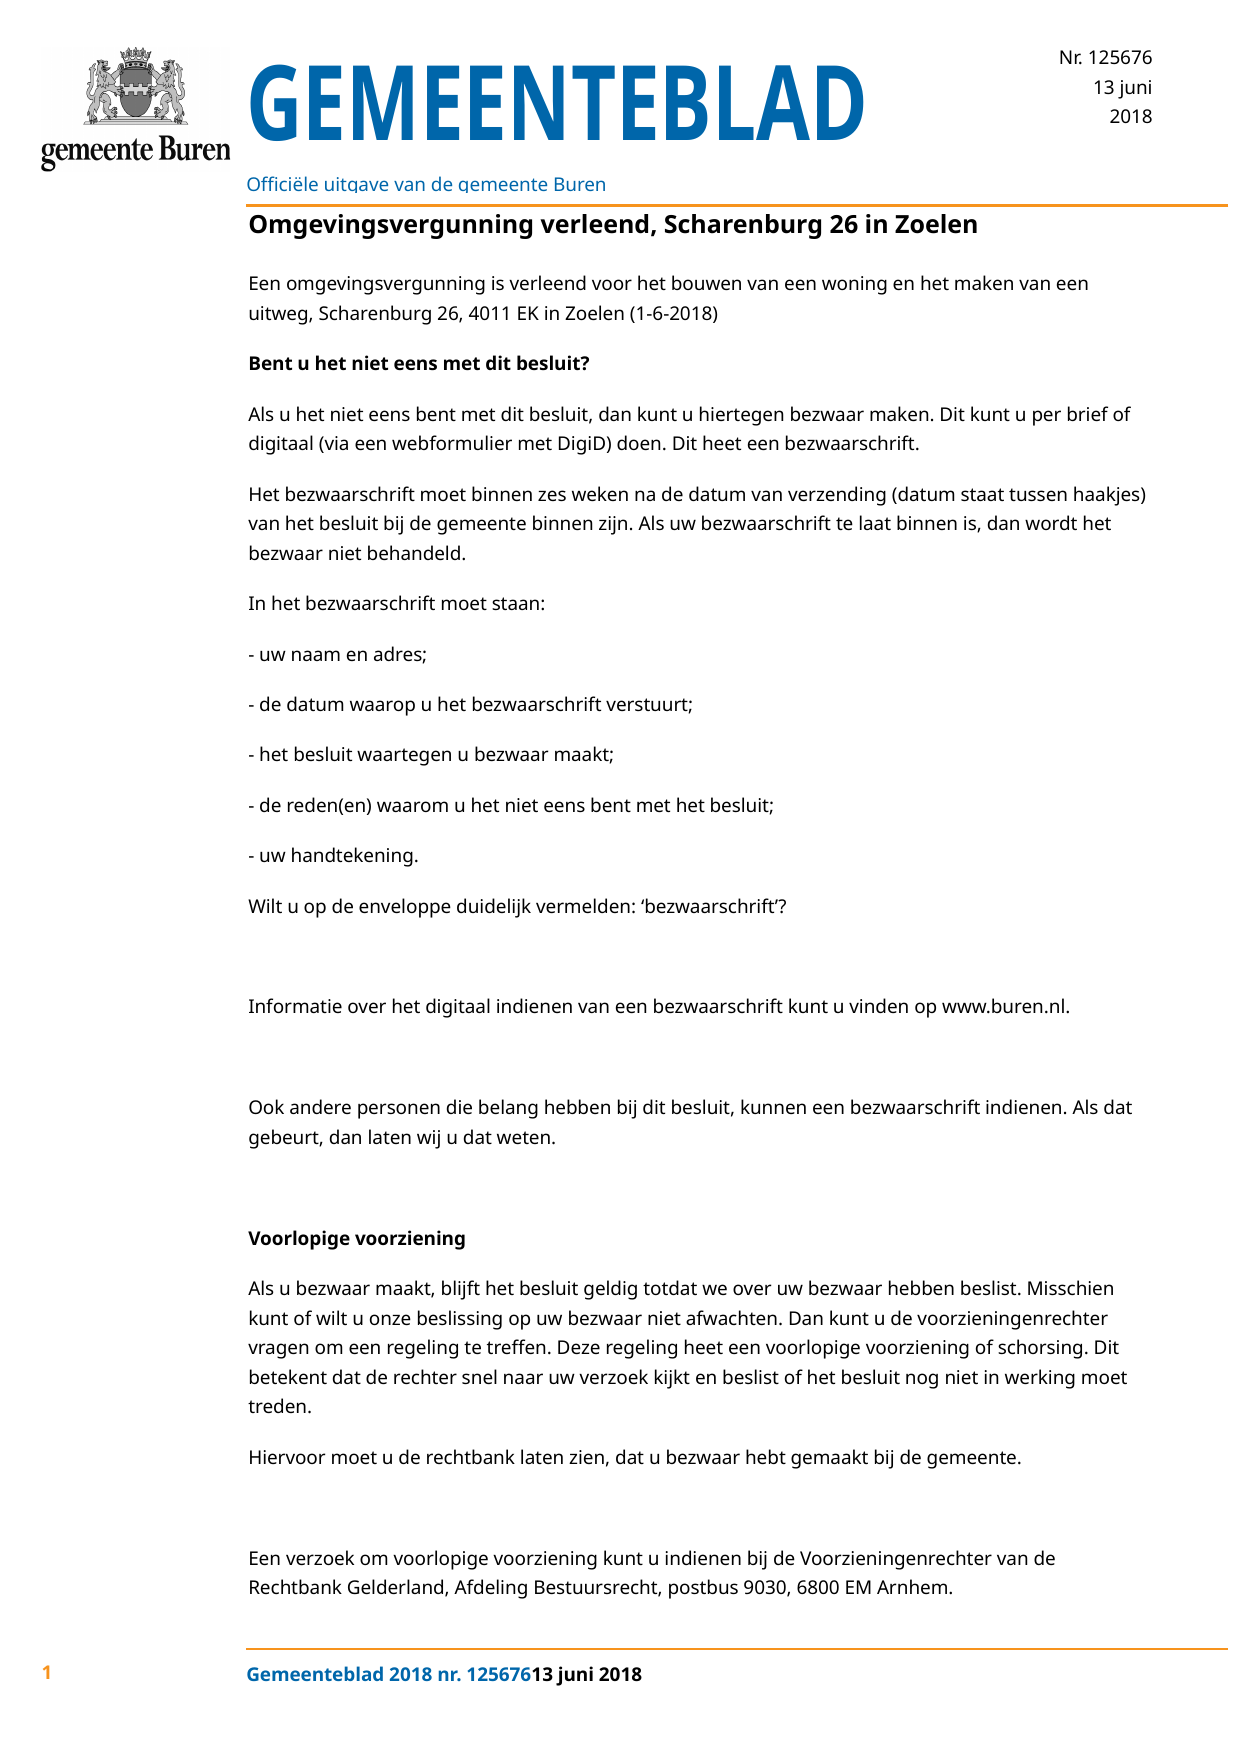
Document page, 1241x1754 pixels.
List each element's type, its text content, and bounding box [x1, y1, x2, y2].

text Omgevingsvergunning verleend, Scharenburg 26 in Zoelen [248, 207, 1152, 241]
text Voorlopige voorziening [248, 1225, 1152, 1251]
text - uw naam en adres; [248, 641, 1152, 666]
text Ook andere personen die belang hebben bij dit besluit, kunnen een bezwaarschrift indienen. Als dat gebeurt, dan laten wij u dat weten. [248, 1094, 1152, 1150]
text Bent u het niet eens met dit besluit? [248, 350, 1152, 376]
text Een verzoek om voorlopige voorziening kunt u indienen bij de Voorzieningenrechter van de Rechtbank Gelderland, Afdeling Bestuursrecht, postbus 9030, 6800 EM Arnhem. [248, 1545, 1152, 1600]
text - uw handtekening. [248, 842, 1152, 868]
text Het bezwaarschrift moet binnen zes weken na de datum van verzending (datum staat tussen haakjes) van het besluit bij de gemeente binnen zijn. Als uw bezwaarschrift te laat binnen is, dan wordt het bezwaar niet behandeld. [248, 481, 1152, 566]
text In het bezwaarschrift moet staan: [248, 590, 1152, 616]
text - de datum waarop u het bezwaarschrift verstuurt; [248, 691, 1152, 717]
text - de reden(en) waarom u het niet eens bent met het besluit; [248, 792, 1152, 818]
picture [41, 47, 231, 172]
text Informatie over het digitaal indienen van een bezwaarschrift kunt u vinden op www.buren.nl. [248, 994, 1152, 1019]
text Een omgevingsvergunning is verleend voor het bouwen van een woning en het maken van een uitweg, Scharenburg 26, 4011 EK in Zoelen (1-6-2018) [248, 270, 1152, 326]
text Hiervoor moet u de rechtbank laten zien, dat u bezwaar hebt gemaakt bij de gemeente. [248, 1444, 1152, 1470]
text Als u bezwaar maakt, blijft het besluit geldig totdat we over uw bezwaar hebben beslist. Misschien kunt of wilt u onze beslissing op uw bezwaar niet afwachten. Dan kunt u de voorzieningenrechter vragen om een regeling te treffen. Deze regeling heet een voorlopige voorziening of schorsing. Dit betekent dat de rechter snel naar uw verzoek kijkt en beslist of het besluit nog niet in werking moet treden. [248, 1275, 1152, 1419]
text Als u het niet eens bent met dit besluit, dan kunt u hiertegen bezwaar maken. Dit kunt u per brief of digitaal (via een webformulier met DigiD) doen. Dit heet een bezwaarschrift. [248, 401, 1152, 456]
text Wilt u op de enveloppe duidelijk vermelden: ‘bezwaarschrift’? [248, 893, 1152, 918]
text - het besluit waartegen u bezwaar maakt; [248, 742, 1152, 767]
